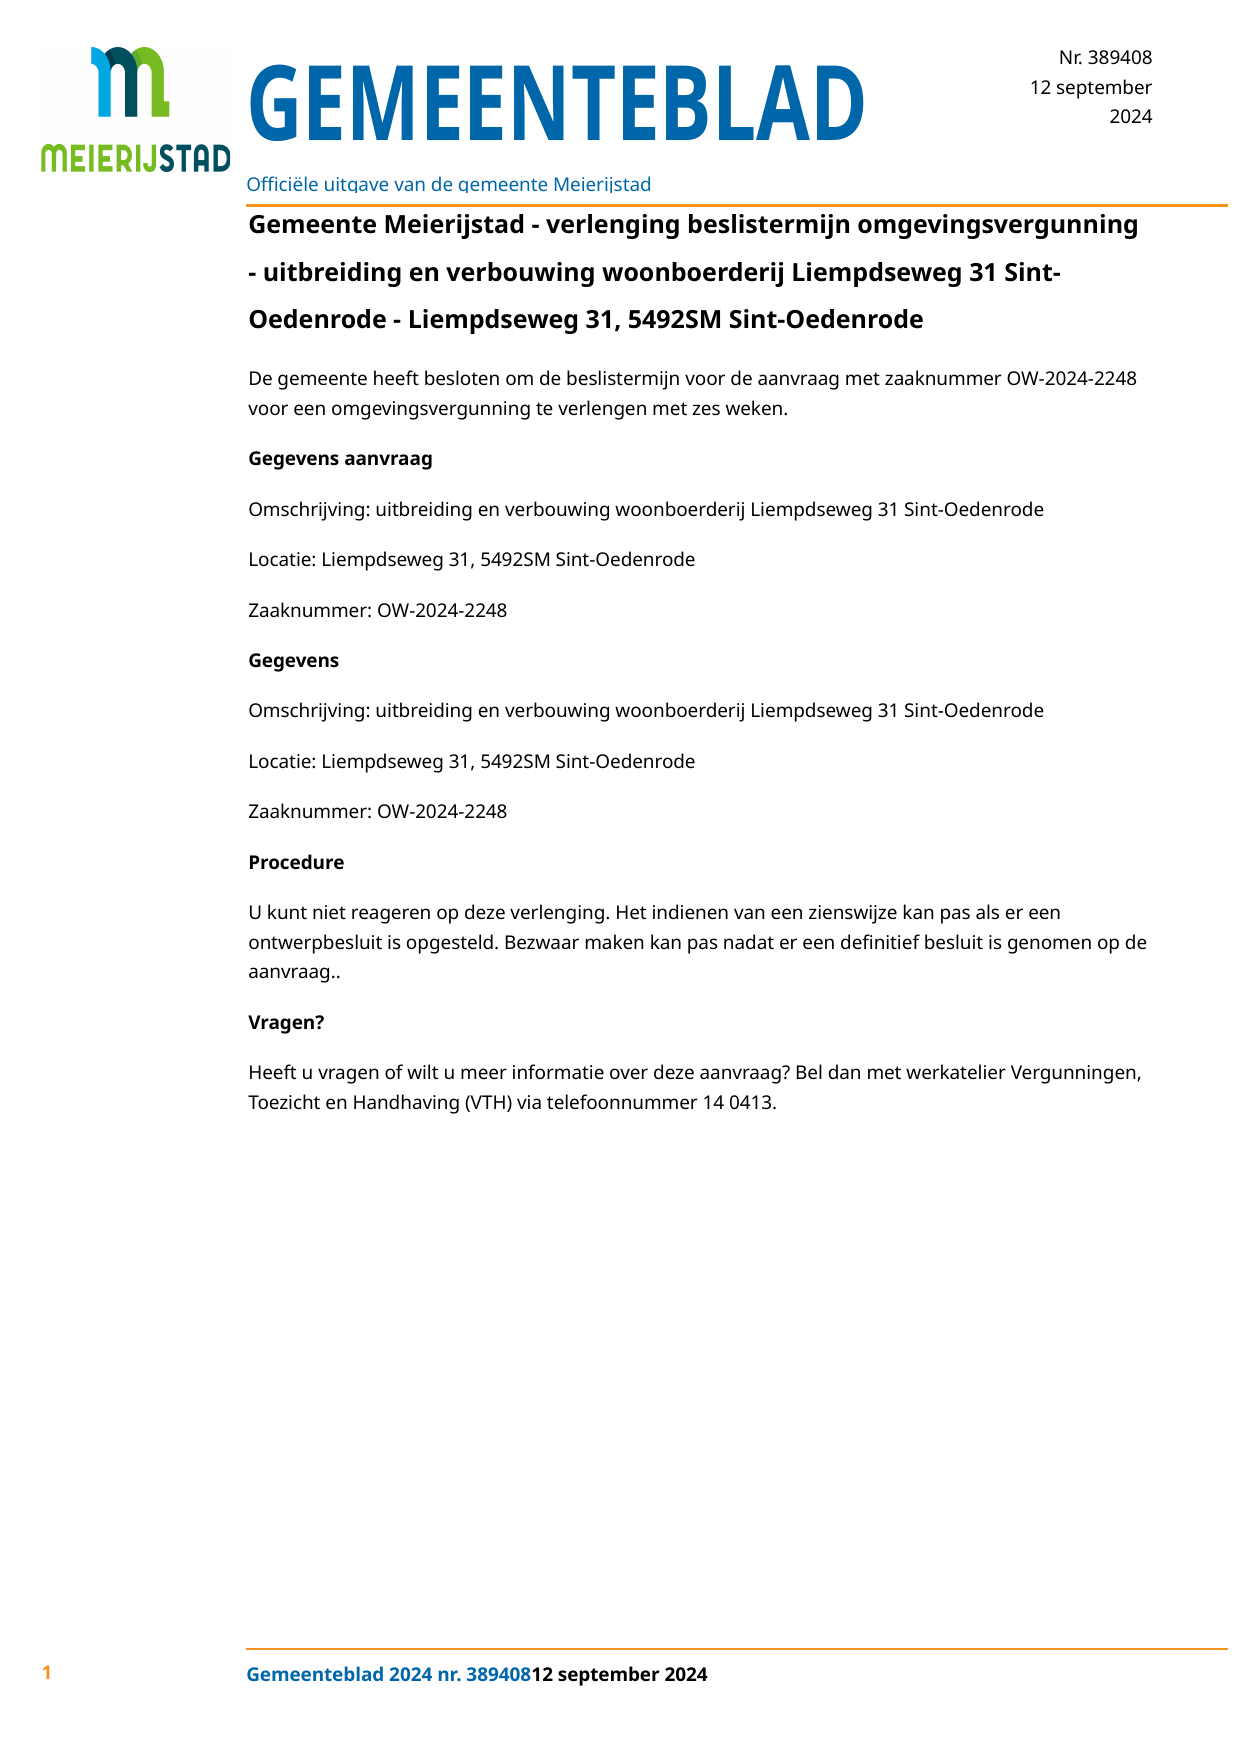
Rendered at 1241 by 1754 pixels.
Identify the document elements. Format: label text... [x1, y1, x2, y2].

text Locatie: Liempdseweg 31, 5492SM Sint-Oedenrode [248, 748, 1152, 774]
text Omschrijving: uitbreiding en verbouwing woonboerderij Liempdseweg 31 Sint-Oedenrode [248, 496, 1152, 522]
text Procedure [248, 849, 1152, 874]
text Zaaknummer: OW-2024-2248 [248, 597, 1152, 622]
text Locatie: Liempdseweg 31, 5492SM Sint-Oedenrode [248, 546, 1152, 572]
text Omschrijving: uitbreiding en verbouwing woonboerderij Liempdseweg 31 Sint-Oedenrode [248, 698, 1152, 723]
text Gemeente Meierijstad - verlenging beslistermijn omgevingsvergunning - uitbreiding en verbouwing woonboerderij Liempdseweg 31 Sint-Oedenrode - Liempdseweg 31, 5492SM Sint-Oedenrode [248, 207, 1152, 336]
text Vragen? [248, 1009, 1152, 1034]
text Zaaknummer: OW-2024-2248 [248, 798, 1152, 824]
text Gegevens aanvraag [248, 446, 1152, 471]
text Heeft u vragen of wilt u meer informatie over deze aanvraag? Bel dan met werkatelier Vergunningen, Toezicht en Handhaving (VTH) via telefoonnummer 14 0413. [248, 1059, 1152, 1114]
text U kunt niet reageren op deze verlenging. Het indienen van een zienswijze kan pas als er een ontwerpbesluit is opgesteld. Bezwaar maken kan pas nadat er een definitief besluit is genomen op de aanvraag.. [248, 899, 1152, 984]
text Gegevens [248, 647, 1152, 673]
picture [41, 47, 231, 172]
text De gemeente heeft besloten om de beslistermijn voor de aanvraag met zaaknummer OW-2024-2248 voor een omgevingsvergunning te verlengen met zes weken. [248, 366, 1152, 421]
